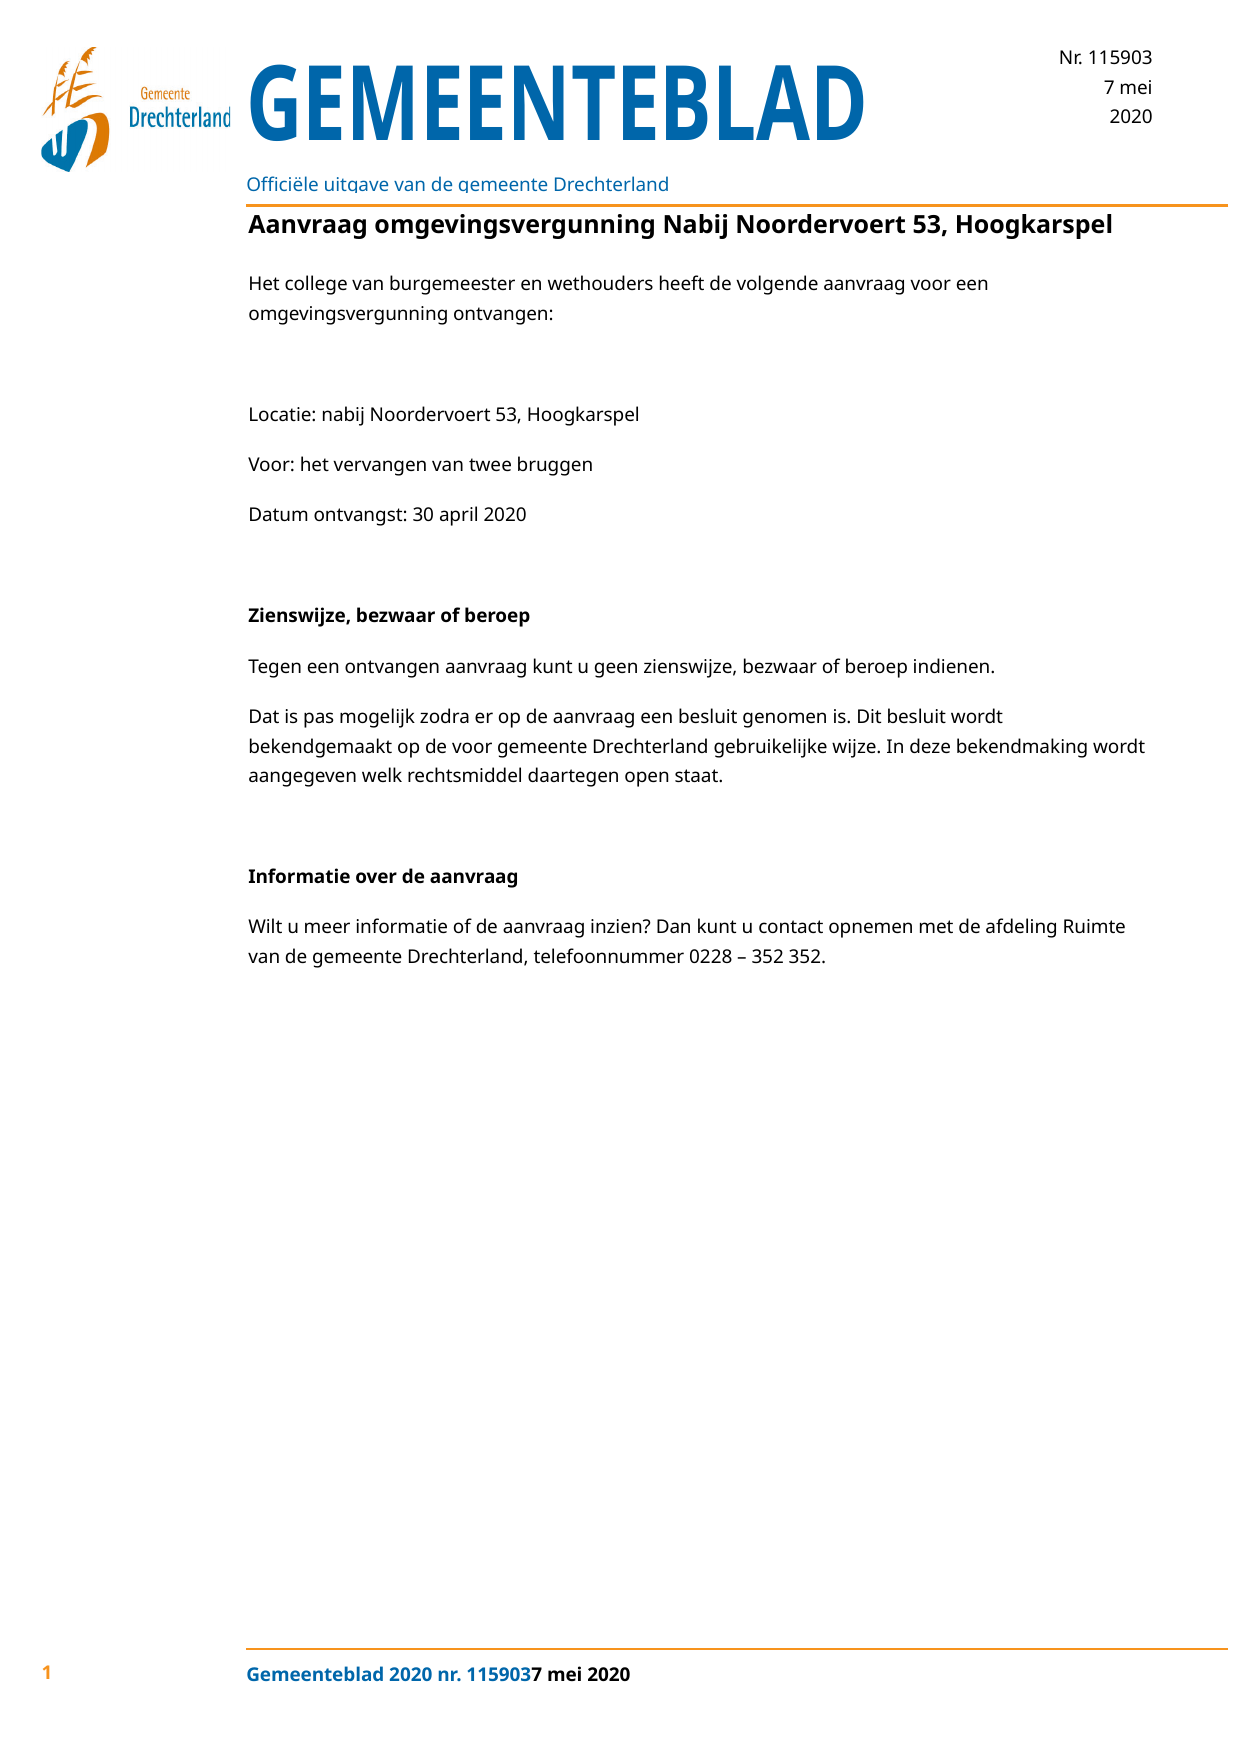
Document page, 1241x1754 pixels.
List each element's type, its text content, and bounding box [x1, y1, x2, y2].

picture [41, 158, 64, 172]
text Aanvraag omgevingsvergunning Nabij Noordervoert 53, Hoogkarspel [248, 207, 1152, 241]
text Datum ontvangst: 30 april 2020 [248, 502, 1152, 527]
picture [226, 115, 231, 124]
text Zienswijze, bezwaar of beroep [248, 602, 1152, 628]
picture [41, 47, 231, 172]
text Tegen een ontvangen aanvraag kunt u geen zienswijze, bezwaar of beroep indienen. [248, 653, 1152, 678]
text Locatie: nabij Noordervoert 53, Hoogkarspel [248, 401, 1152, 426]
text Wilt u meer informatie of de aanvraag inzien? Dan kunt u contact opnemen met de afdeling Ruimte van de gemeente Drechterland, telefoonnummer 0228 – 352 352. [248, 914, 1152, 969]
text Dat is pas mogelijk zodra er op de aanvraag een besluit genomen is. Dit besluit wordt bekendgemaakt op de voor gemeente Drechterland gebruikelijke wijze. In deze bekendmaking wordt aangegeven welk rechtsmiddel daartegen open staat. [248, 703, 1152, 788]
text Informatie over de aanvraag [248, 863, 1152, 889]
text Het college van burgemeester en wethouders heeft de volgende aanvraag voor een omgevingsvergunning ontvangen: [248, 270, 1152, 326]
text Voor: het vervangen van twee bruggen [248, 451, 1152, 477]
